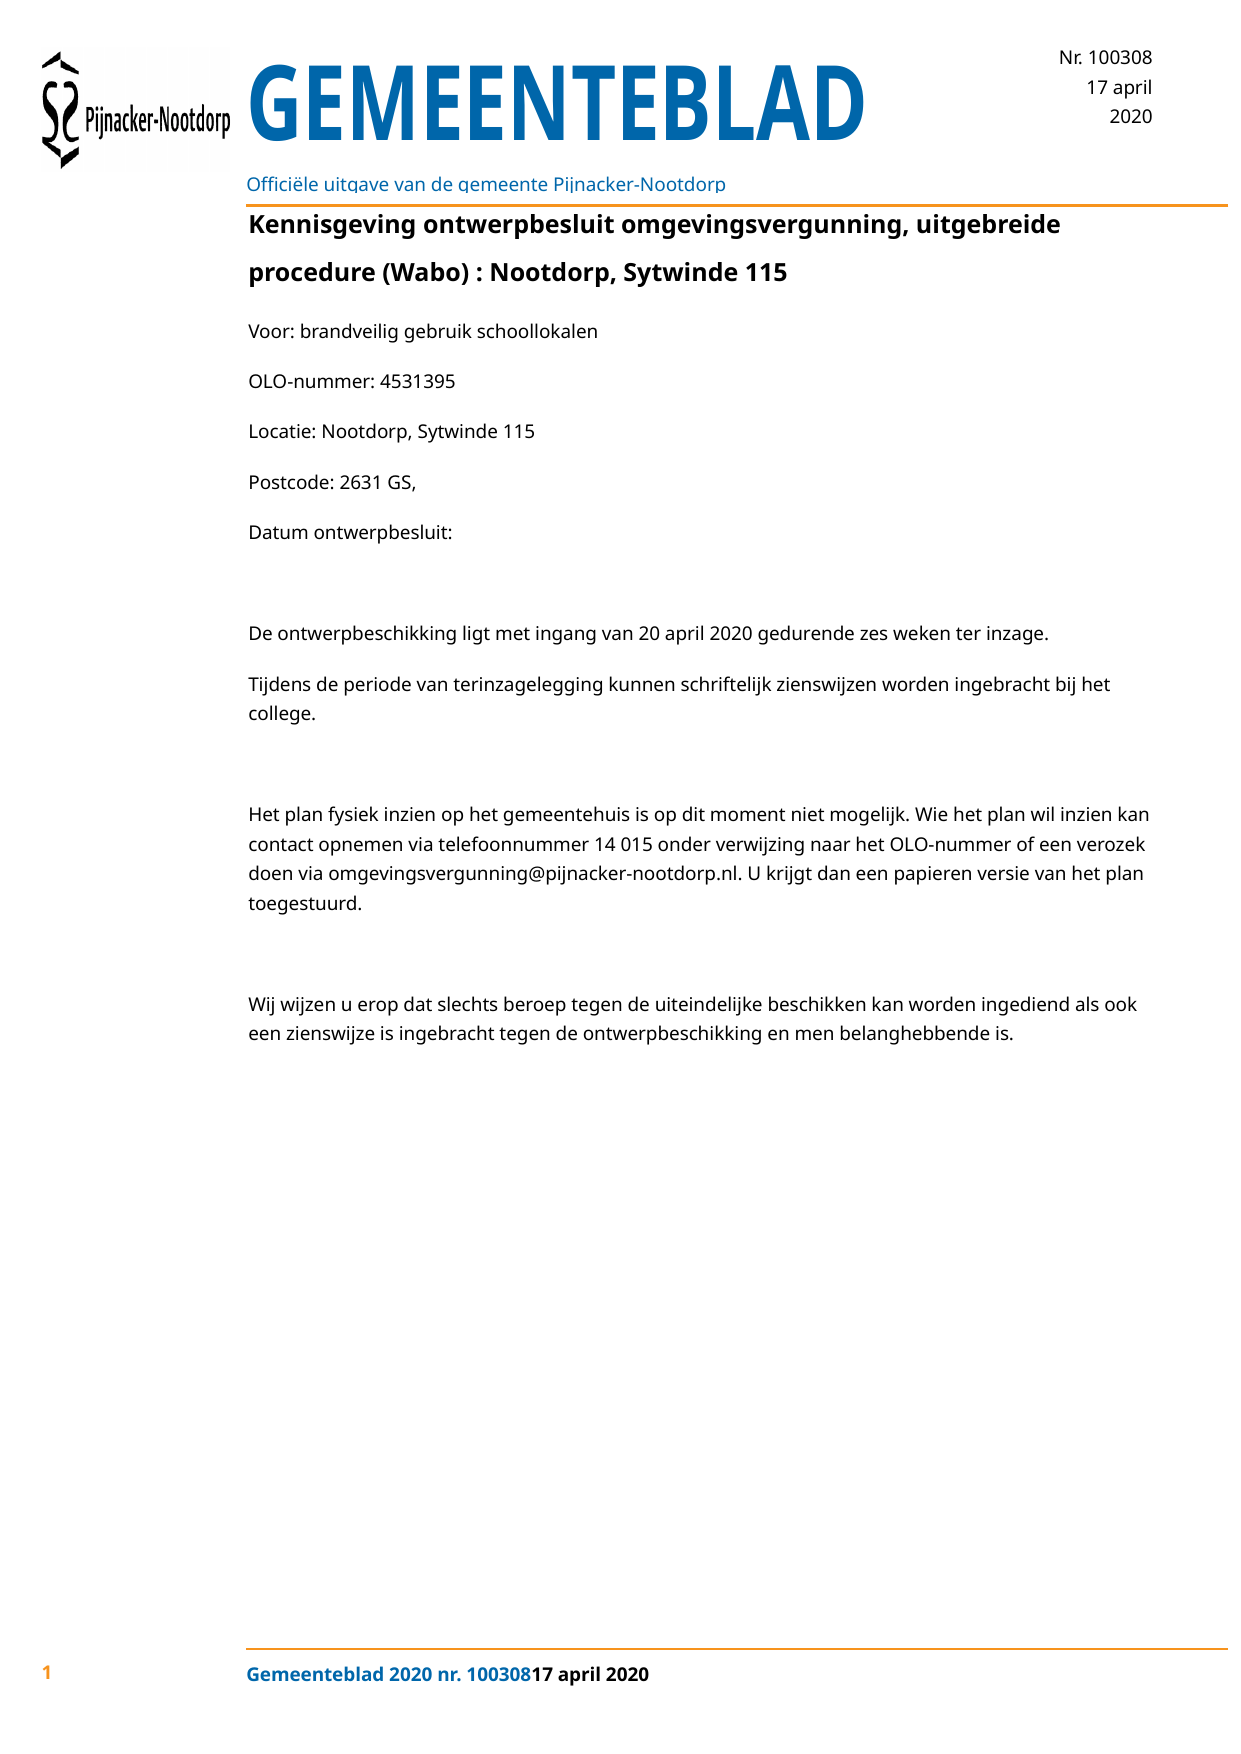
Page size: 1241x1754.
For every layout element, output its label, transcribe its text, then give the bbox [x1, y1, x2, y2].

text Tijdens de periode van terinzagelegging kunnen schriftelijk zienswijzen worden ingebracht bij het college. [248, 671, 1152, 726]
text Kennisgeving ontwerpbesluit omgevingsvergunning, uitgebreide procedure (Wabo) : Nootdorp, Sytwinde 115 [248, 207, 1152, 288]
text Het plan fysiek inzien op het gemeentehuis is op dit moment niet mogelijk. Wie het plan wil inzien kan contact opnemen via telefoonnummer 14 015 onder verwijzing naar het OLO-nummer of een verozek doen via omgevingsvergunning@pijnacker-nootdorp.nl. U krijgt dan een papieren versie van het plan toegestuurd. [248, 801, 1152, 916]
text Locatie: Nootdorp, Sytwinde 115 [248, 419, 1152, 444]
text Voor: brandveilig gebruik schoollokalen [248, 318, 1152, 344]
text Postcode: 2631 GS, [248, 469, 1152, 495]
text De ontwerpbeschikking ligt met ingang van 20 april 2020 gedurende zes weken ter inzage. [248, 620, 1152, 646]
text Datum ontwerpbesluit: [248, 519, 1152, 545]
text OLO-nummer: 4531395 [248, 368, 1152, 394]
picture [41, 47, 231, 172]
text Wij wijzen u erop dat slechts beroep tegen de uiteindelijke beschikken kan worden ingediend als ook een zienswijze is ingebracht tegen de ontwerpbeschikking en men belanghebbende is. [248, 991, 1152, 1046]
